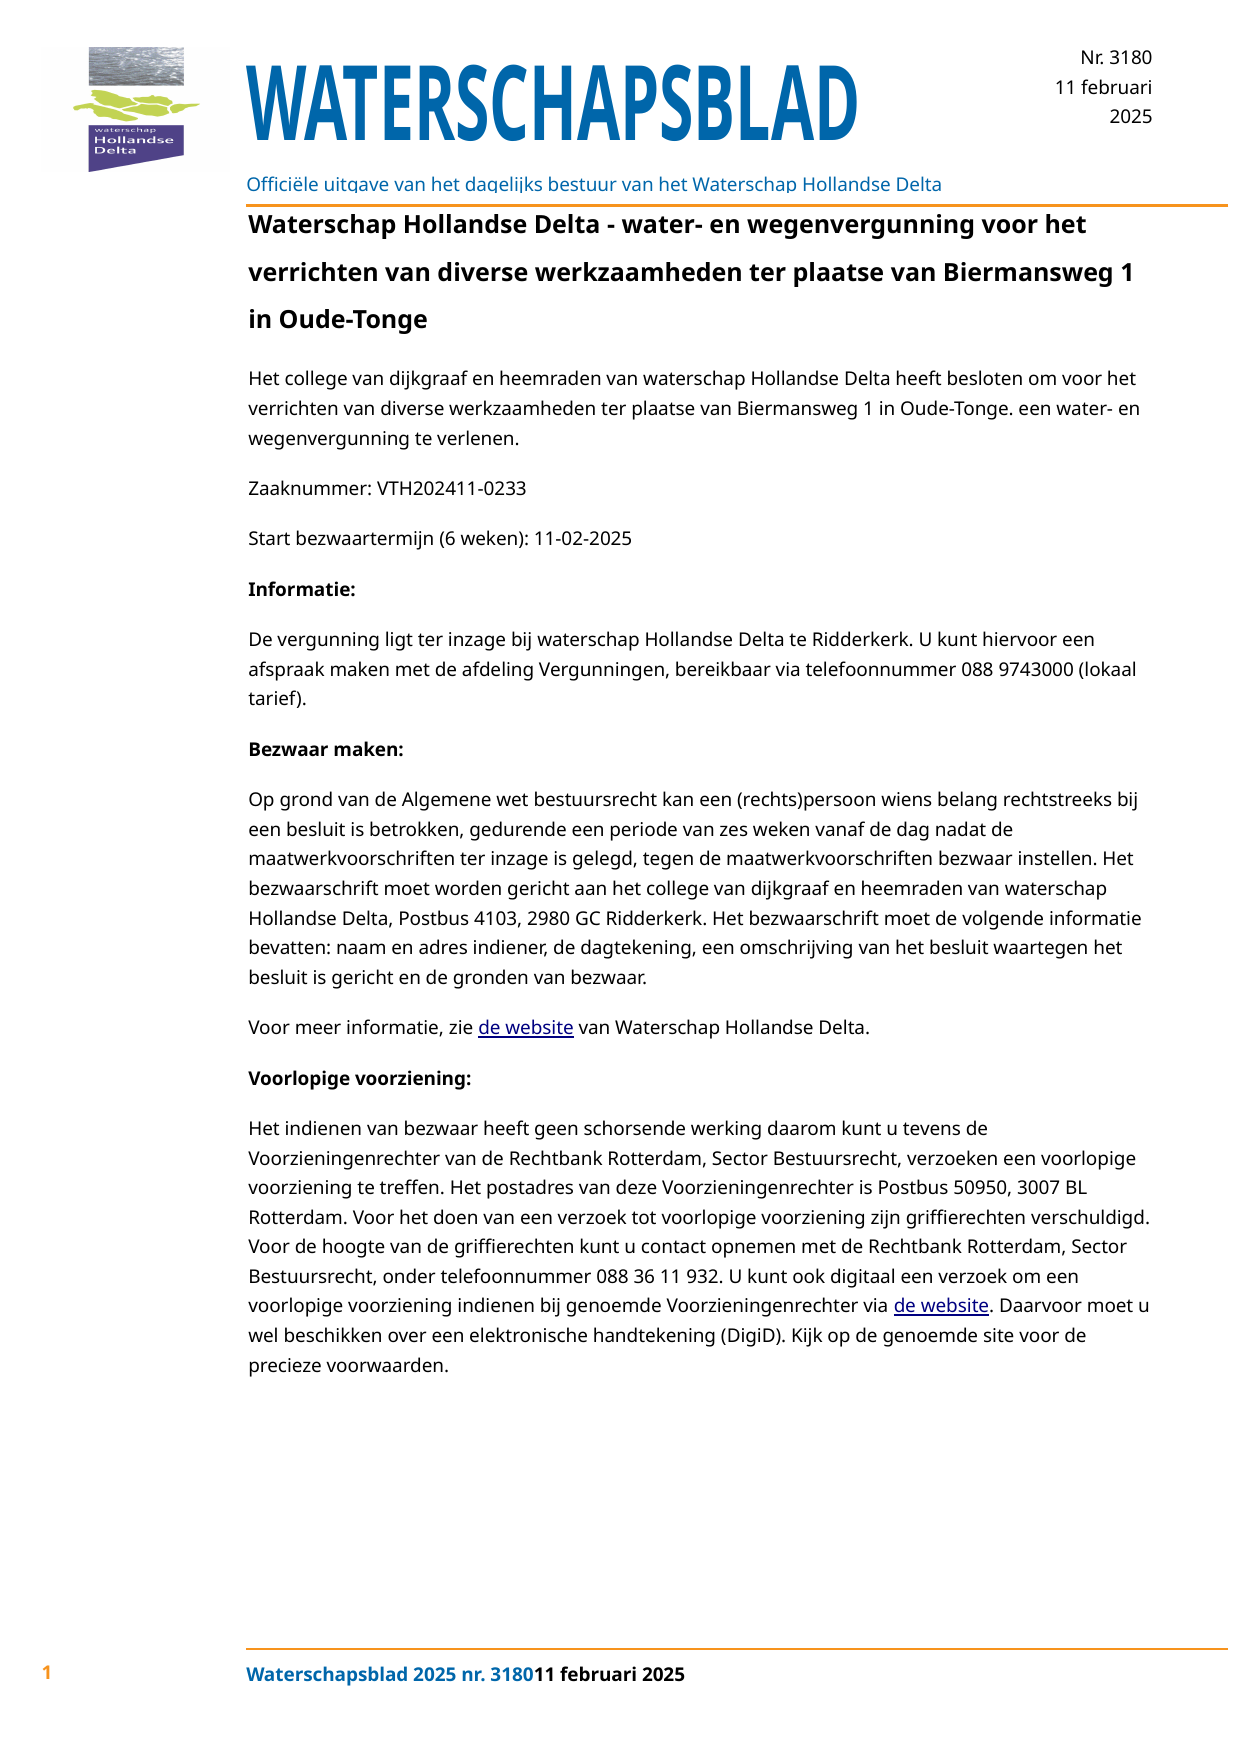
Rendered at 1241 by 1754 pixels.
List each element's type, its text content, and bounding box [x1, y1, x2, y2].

text Het indienen van bezwaar heeft geen schorsende werking daarom kunt u tevens de Voorzieningenrechter van de Rechtbank Rotterdam, Sector Bestuursrecht, verzoeken een voorlopige voorziening te treffen. Het postadres van deze Voorzieningenrechter is Postbus 50950, 3007 BL Rotterdam. Voor het doen van een verzoek tot voorlopige voorziening zijn griffierechten verschuldigd. Voor de hoogte van de griffierechten kunt u contact opnemen met de Rechtbank Rotterdam, Sector Bestuursrecht, onder telefoonnummer 088 36 11 932. U kunt ook digitaal een verzoek om een voorlopige voorziening indienen bij genoemde Voorzieningenrechter via de website. Daarvoor moet u wel beschikken over een elektronische handtekening (DigiD). Kijk op de genoemde site voor de precieze voorwaarden. [248, 1115, 1152, 1377]
text Informatie: [248, 576, 1152, 602]
text Voorlopige voorziening: [248, 1065, 1152, 1090]
text Op grond van de Algemene wet bestuursrecht kan een (rechts)persoon wiens belang rechtstreeks bij een besluit is betrokken, gedurende een periode van zes weken vanaf de dag nadat de maatwerkvoorschriften ter inzage is gelegd, tegen de maatwerkvoorschriften bezwaar instellen. Het bezwaarschrift moet worden gericht aan het college van dijkgraaf en heemraden van waterschap Hollandse Delta, Postbus 4103, 2980 GC Ridderkerk. Het bezwaarschrift moet de volgende informatie bevatten: naam en adres indiener, de dagtekening, een omschrijving van het besluit waartegen het besluit is gericht en de gronden van bezwaar. [248, 786, 1152, 989]
text Waterschap Hollandse Delta - water- en wegenvergunning voor het verrichten van diverse werkzaamheden ter plaatse van Biermansweg 1 in Oude-Tonge [248, 207, 1152, 336]
text Start bezwaartermijn (6 weken): 11-02-2025 [248, 526, 1152, 551]
text Het college van dijkgraaf en heemraden van waterschap Hollandse Delta heeft besloten om voor het verrichten van diverse werkzaamheden ter plaatse van Biermansweg 1 in Oude-Tonge. een water- en wegenvergunning te verlenen. [248, 366, 1152, 450]
picture [41, 47, 231, 172]
text Voor meer informatie, zie de website van Waterschap Hollandse Delta. [248, 1014, 1152, 1040]
text Zaaknummer: VTH202411-0233 [248, 475, 1152, 501]
text De vergunning ligt ter inzage bij waterschap Hollandse Delta te Ridderkerk. U kunt hiervoor een afspraak maken met de afdeling Vergunningen, bereikbaar via telefoonnummer 088 9743000 (lokaal tarief). [248, 626, 1152, 711]
text Bezwaar maken: [248, 736, 1152, 762]
